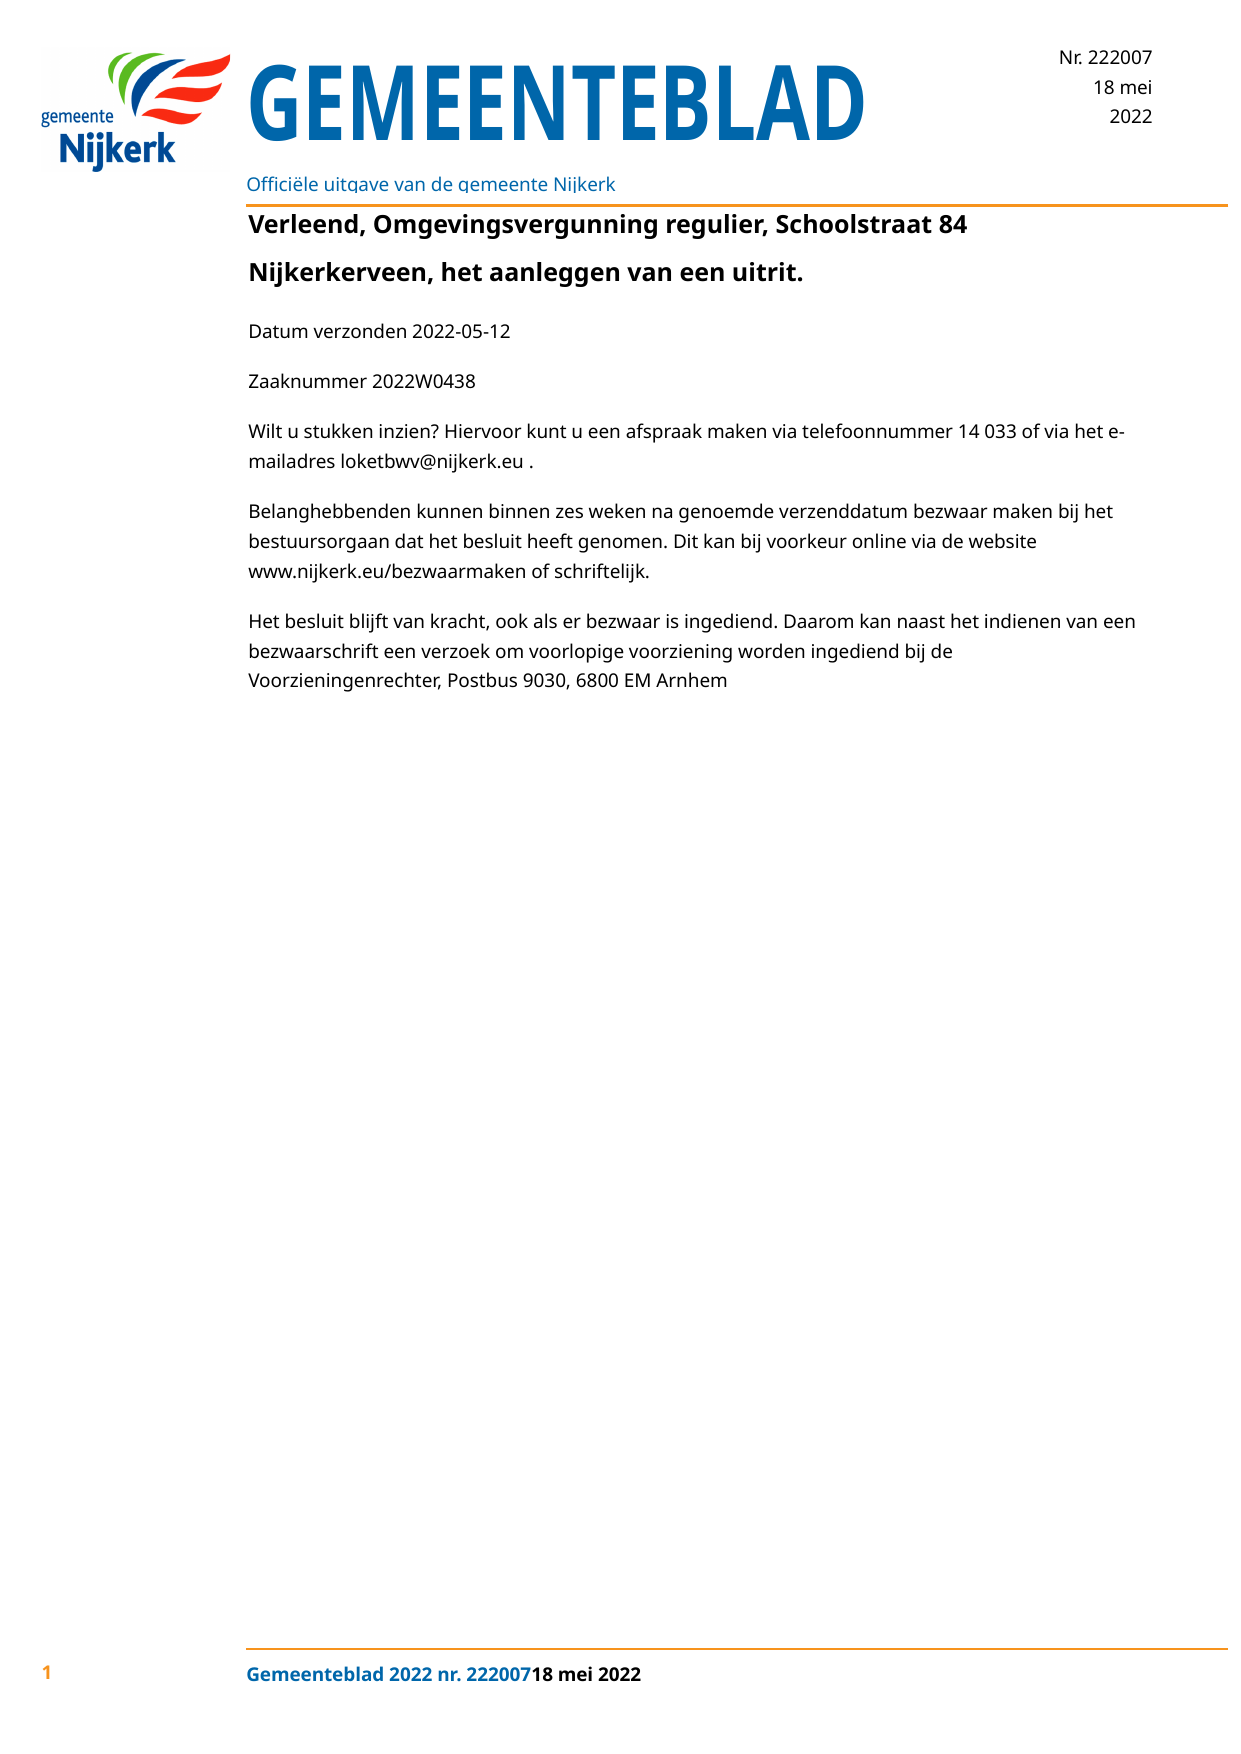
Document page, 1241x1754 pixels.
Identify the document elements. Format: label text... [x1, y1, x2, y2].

text Verleend, Omgevingsvergunning regulier, Schoolstraat 84 Nijkerkerveen, het aanleggen van een uitrit. [248, 207, 1152, 288]
text Zaaknummer 2022W0438 [248, 368, 1152, 394]
text Wilt u stukken inzien? Hiervoor kunt u een afspraak maken via telefoonnummer 14 033 of via het e-mailadres loketbwv@nijkerk.eu . [248, 419, 1152, 474]
text Belanghebbenden kunnen binnen zes weken na genoemde verzenddatum bezwaar maken bij het bestuursorgaan dat het besluit heeft genomen. Dit kan bij voorkeur online via de website www.nijkerk.eu/bezwaarmaken of schriftelijk. [248, 499, 1152, 584]
picture [41, 47, 231, 172]
text Het besluit blijft van kracht, ook als er bezwaar is ingediend. Daarom kan naast het indienen van een bezwaarschrift een verzoek om voorlopige voorziening worden ingediend bij de Voorzieningenrechter, Postbus 9030, 6800 EM Arnhem [248, 608, 1152, 693]
text Datum verzonden 2022-05-12 [248, 318, 1152, 344]
